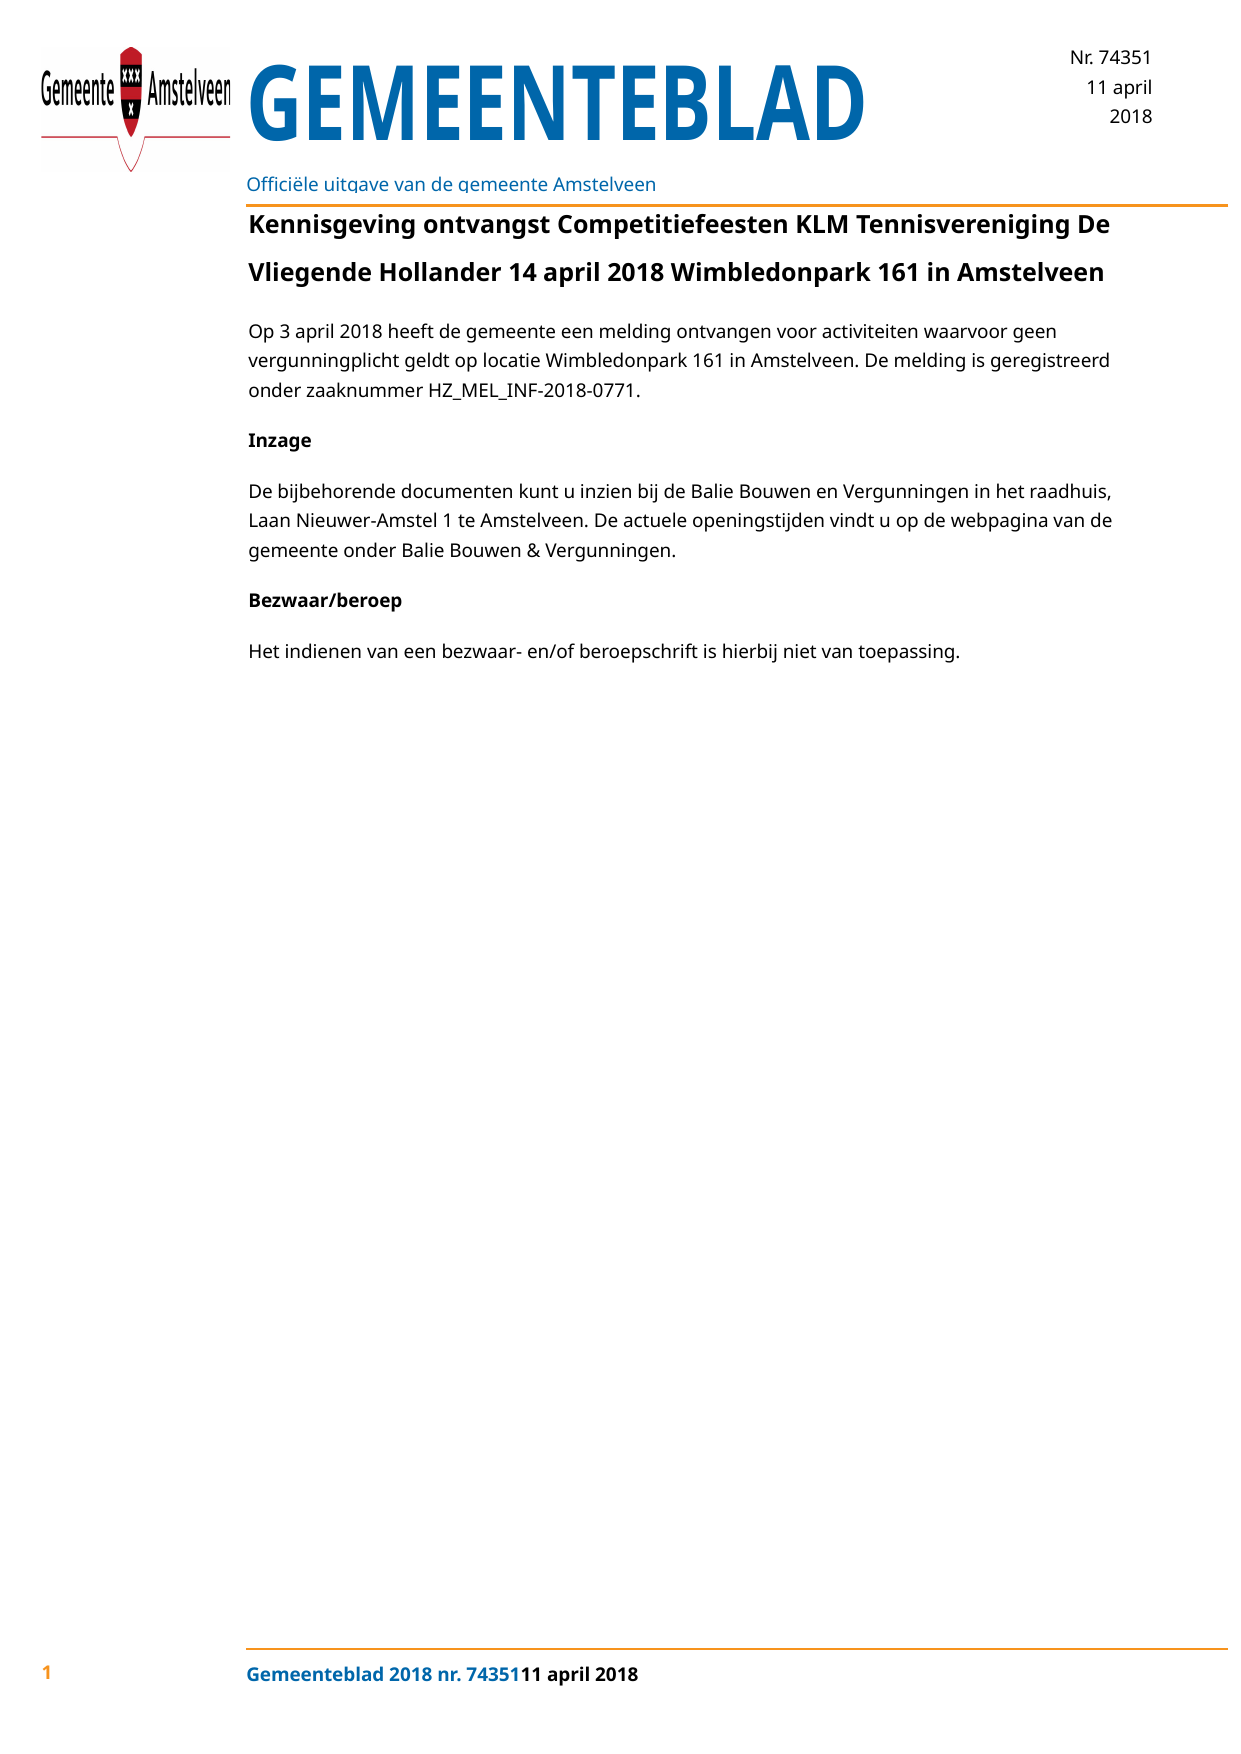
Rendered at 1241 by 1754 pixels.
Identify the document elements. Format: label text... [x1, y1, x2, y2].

picture [41, 47, 231, 172]
text Op 3 april 2018 heeft de gemeente een melding ontvangen voor activiteiten waarvoor geen vergunningplicht geldt op locatie Wimbledonpark 161 in Amstelveen. De melding is geregistreerd onder zaaknummer HZ_MEL_INF-2018-0771. [248, 318, 1152, 403]
text Inzage [248, 427, 1152, 453]
text Bezwaar/beroep [248, 587, 1152, 613]
text Kennisgeving ontvangst Competitiefeesten KLM Tennisvereniging De Vliegende Hollander 14 april 2018 Wimbledonpark 161 in Amstelveen [248, 207, 1152, 288]
text De bijbehorende documenten kunt u inzien bij de Balie Bouwen en Vergunningen in het raadhuis, Laan Nieuwer-Amstel 1 te Amstelveen. De actuele openingstijden vindt u op de webpagina van de gemeente onder Balie Bouwen & Vergunningen. [248, 478, 1152, 563]
text Het indienen van een bezwaar- en/of beroepschrift is hierbij niet van toepassing. [248, 638, 1152, 664]
